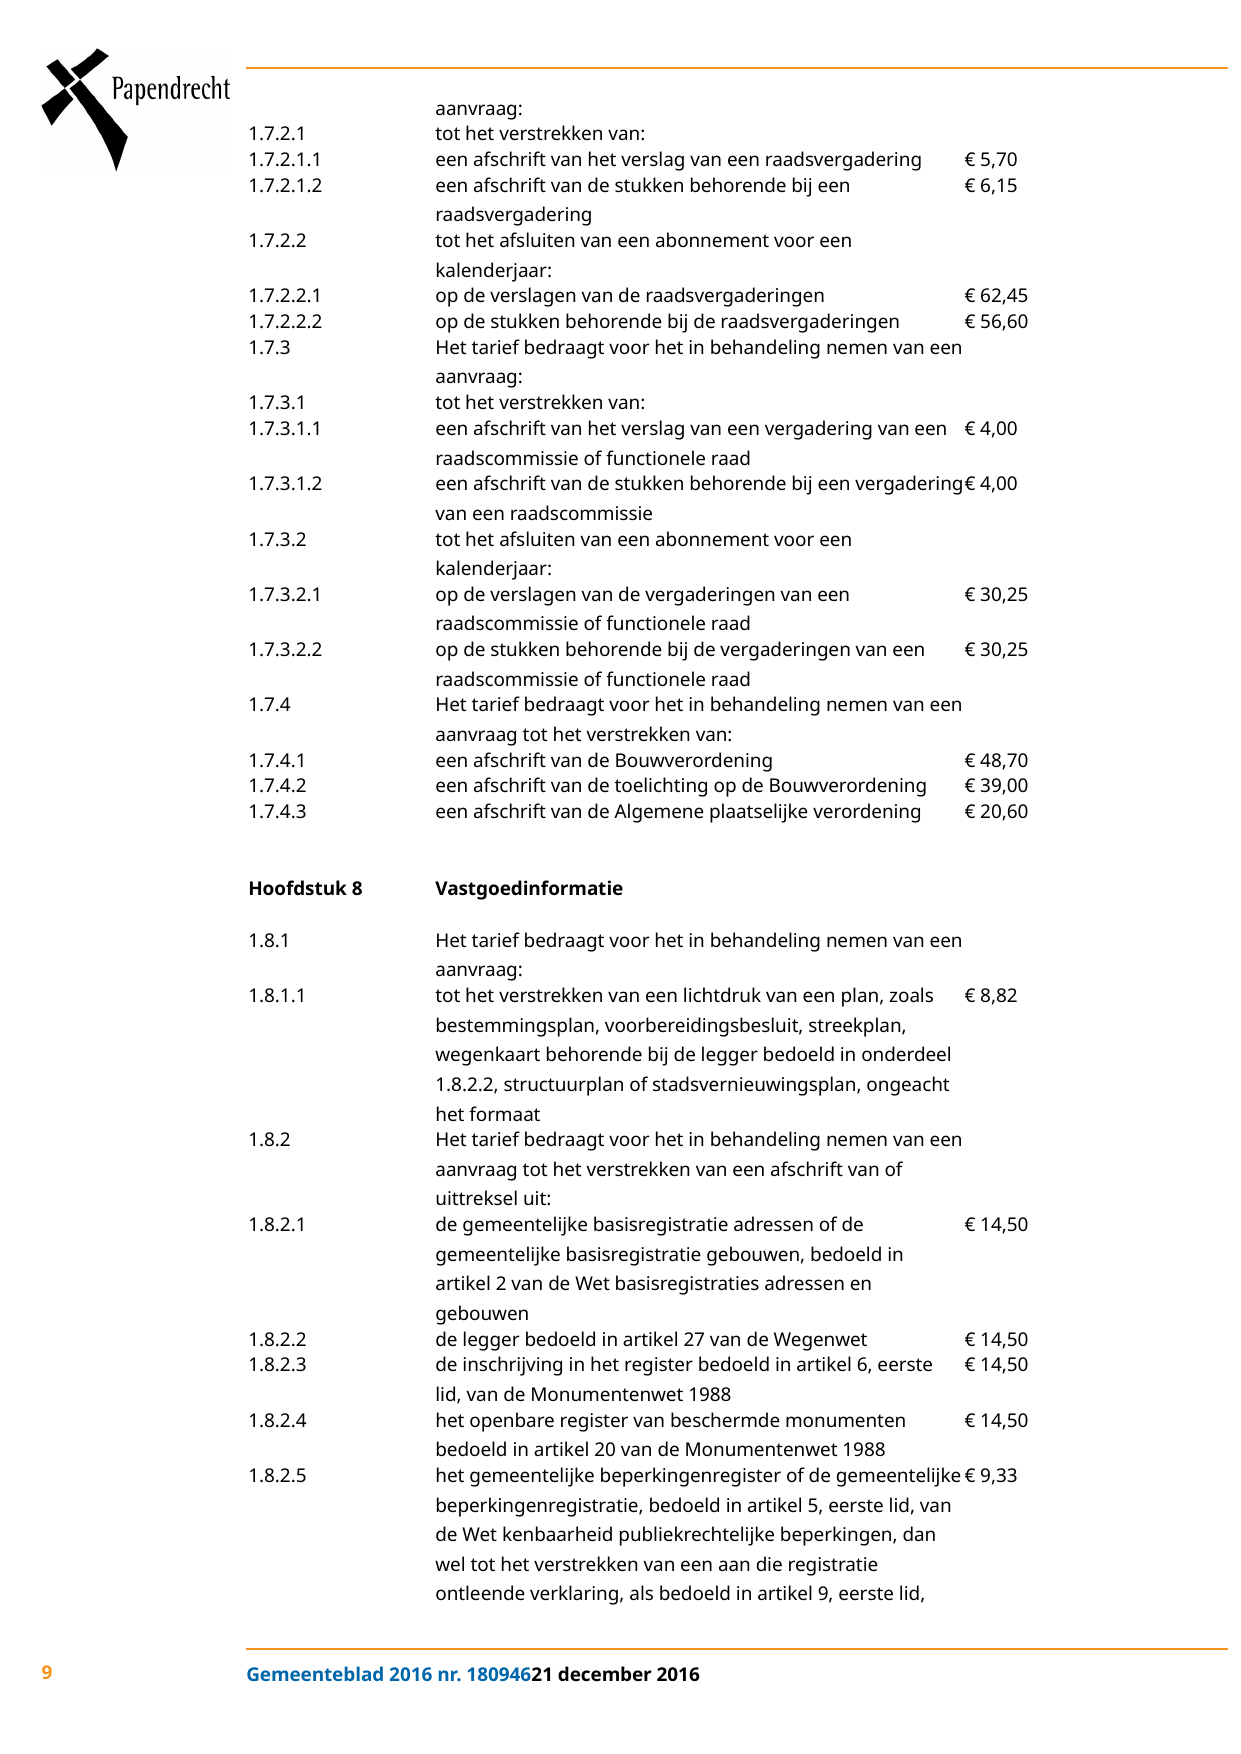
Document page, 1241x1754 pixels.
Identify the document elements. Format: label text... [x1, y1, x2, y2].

table_cell [248, 824, 435, 850]
table_cell € 5,70 [964, 146, 1152, 172]
table_cell € 6,15 [964, 172, 1152, 227]
table_cell 1.7.2.1.1 [248, 146, 435, 172]
table_cell op de verslagen van de raadsvergaderingen [435, 283, 964, 308]
table_cell Hoofdstuk 8 [248, 876, 435, 901]
table_cell [964, 121, 1152, 146]
table_cell € 8,82 [964, 983, 1152, 1126]
table_cell de inschrijving in het register bedoeld in artikel 6, eerste lid, van de Monumentenwet 1988 [435, 1352, 964, 1407]
table_cell een afschrift van de stukken behorende bij een vergadering van een raadscommissie [435, 470, 964, 526]
table_cell 1.7.3.1 [248, 389, 435, 415]
table_cell € 20,60 [964, 799, 1152, 824]
table_cell [964, 526, 1152, 581]
table_cell 1.7.2.2.1 [248, 283, 435, 308]
table_cell € 48,70 [964, 747, 1152, 773]
table_cell [964, 901, 1152, 927]
table_cell Vastgoedinformatie [435, 876, 964, 901]
table_cell een afschrift van het verslag van een vergadering van een raadscommissie of functionele raad [435, 415, 964, 470]
table_cell 1.7.3.2 [248, 526, 435, 581]
table_cell 1.7.3.2.1 [248, 581, 435, 636]
table_cell 1.7.3.1.1 [248, 415, 435, 470]
table_cell 1.7.4.3 [248, 799, 435, 824]
table_cell [964, 876, 1152, 901]
table_cell [964, 95, 1152, 121]
table_cell € 4,00 [964, 415, 1152, 470]
table_cell 1.7.4.1 [248, 747, 435, 773]
table_cell tot het verstrekken van een lichtdruk van een plan, zoals bestemmingsplan, voorbereidingsbesluit, streekplan, wegenkaart behorende bij de legger bedoeld in onderdeel 1.8.2.2, structuurplan of stadsvernieuwingsplan, ongeacht het formaat [435, 983, 964, 1126]
table_cell Het tarief bedraagt voor het in behandeling nemen van een aanvraag tot het verstrekken van een afschrift van of uittreksel uit: [435, 1126, 964, 1211]
table_cell [964, 334, 1152, 389]
table_cell een afschrift van de Algemene plaatselijke verordening [435, 799, 964, 824]
table_cell [964, 824, 1152, 850]
table_cell € 14,50 [964, 1352, 1152, 1407]
table_cell 1.8.2 [248, 1126, 435, 1211]
table_cell [435, 850, 964, 876]
table_cell 1.7.3 [248, 334, 435, 389]
table_cell de legger bedoeld in artikel 27 van de Wegenwet [435, 1326, 964, 1352]
table_cell 1.8.2.4 [248, 1407, 435, 1462]
picture [41, 47, 231, 172]
table_cell op de verslagen van de vergaderingen van een raadscommissie of functionele raad [435, 581, 964, 636]
table_cell een afschrift van de toelichting op de Bouwverordening [435, 773, 964, 798]
table_cell € 30,25 [964, 636, 1152, 692]
table_cell [964, 927, 1152, 982]
table_cell op de stukken behorende bij de vergaderingen van een raadscommissie of functionele raad [435, 636, 964, 692]
table_cell 1.8.2.3 [248, 1352, 435, 1407]
table_cell € 14,50 [964, 1211, 1152, 1326]
table_cell een afschrift van de Bouwverordening [435, 747, 964, 773]
table_cell [248, 901, 435, 927]
table_cell € 62,45 [964, 283, 1152, 308]
table_cell 1.7.2.2.2 [248, 308, 435, 334]
table_cell 1.7.4.2 [248, 773, 435, 798]
table_cell 1.7.2.1.2 [248, 172, 435, 227]
table_cell op de stukken behorende bij de raadsvergaderingen [435, 308, 964, 334]
table_cell tot het verstrekken van: [435, 389, 964, 415]
table_cell 1.8.1.1 [248, 983, 435, 1126]
table_cell 1.7.2.1 [248, 121, 435, 146]
table_cell 1.8.1 [248, 927, 435, 982]
table_cell een afschrift van de stukken behorende bij een raadsvergadering [435, 172, 964, 227]
table_cell tot het verstrekken van: [435, 121, 964, 146]
table_cell tot het afsluiten van een abonnement voor een kalenderjaar: [435, 526, 964, 581]
table_cell [964, 850, 1152, 876]
table_cell € 4,00 [964, 470, 1152, 526]
table_cell [964, 692, 1152, 747]
table_cell Het tarief bedraagt voor het in behandeling nemen van een aanvraag: [435, 927, 964, 982]
table_cell 1.7.3.2.2 [248, 636, 435, 692]
table_cell Het tarief bedraagt voor het in behandeling nemen van een aanvraag: [435, 334, 964, 389]
table_cell [435, 824, 964, 850]
table_cell de gemeentelijke basisregistratie adressen of de gemeentelijke basisregistratie gebouwen, bedoeld in artikel 2 van de Wet basisregistraties adressen en gebouwen [435, 1211, 964, 1326]
table_cell het openbare register van beschermde monumenten bedoeld in artikel 20 van de Monumentenwet 1988 [435, 1407, 964, 1462]
table_cell een afschrift van het verslag van een raadsvergadering [435, 146, 964, 172]
table_cell € 39,00 [964, 773, 1152, 798]
table_cell € 9,33 [964, 1462, 1152, 1606]
table_cell [248, 850, 435, 876]
table_cell 1.8.2.2 [248, 1326, 435, 1352]
table_cell 1.7.4 [248, 692, 435, 747]
table_cell 1.7.2.2 [248, 227, 435, 283]
table_cell [964, 1126, 1152, 1211]
table_cell € 56,60 [964, 308, 1152, 334]
table_cell 1.8.2.5 [248, 1462, 435, 1606]
table_cell 1.8.2.1 [248, 1211, 435, 1326]
table_cell tot het afsluiten van een abonnement voor een kalenderjaar: [435, 227, 964, 283]
table_cell [964, 389, 1152, 415]
table_cell € 14,50 [964, 1407, 1152, 1462]
table_cell het gemeentelijke beperkingenregister of de gemeentelijke beperkingenregistratie, bedoeld in artikel 5, eerste lid, van de Wet kenbaarheid publiekrechtelijke beperkingen, dan wel tot het verstrekken van een aan die registratie ontleende verklaring, als bedoeld in artikel 9, eerste lid, [435, 1462, 964, 1606]
table_cell aanvraag: [435, 95, 964, 121]
table_cell [435, 901, 964, 927]
table_cell [964, 227, 1152, 283]
table_cell Het tarief bedraagt voor het in behandeling nemen van een aanvraag tot het verstrekken van: [435, 692, 964, 747]
table_cell € 30,25 [964, 581, 1152, 636]
table_cell 1.7.3.1.2 [248, 470, 435, 526]
table_cell € 14,50 [964, 1326, 1152, 1352]
table_cell [248, 95, 435, 121]
